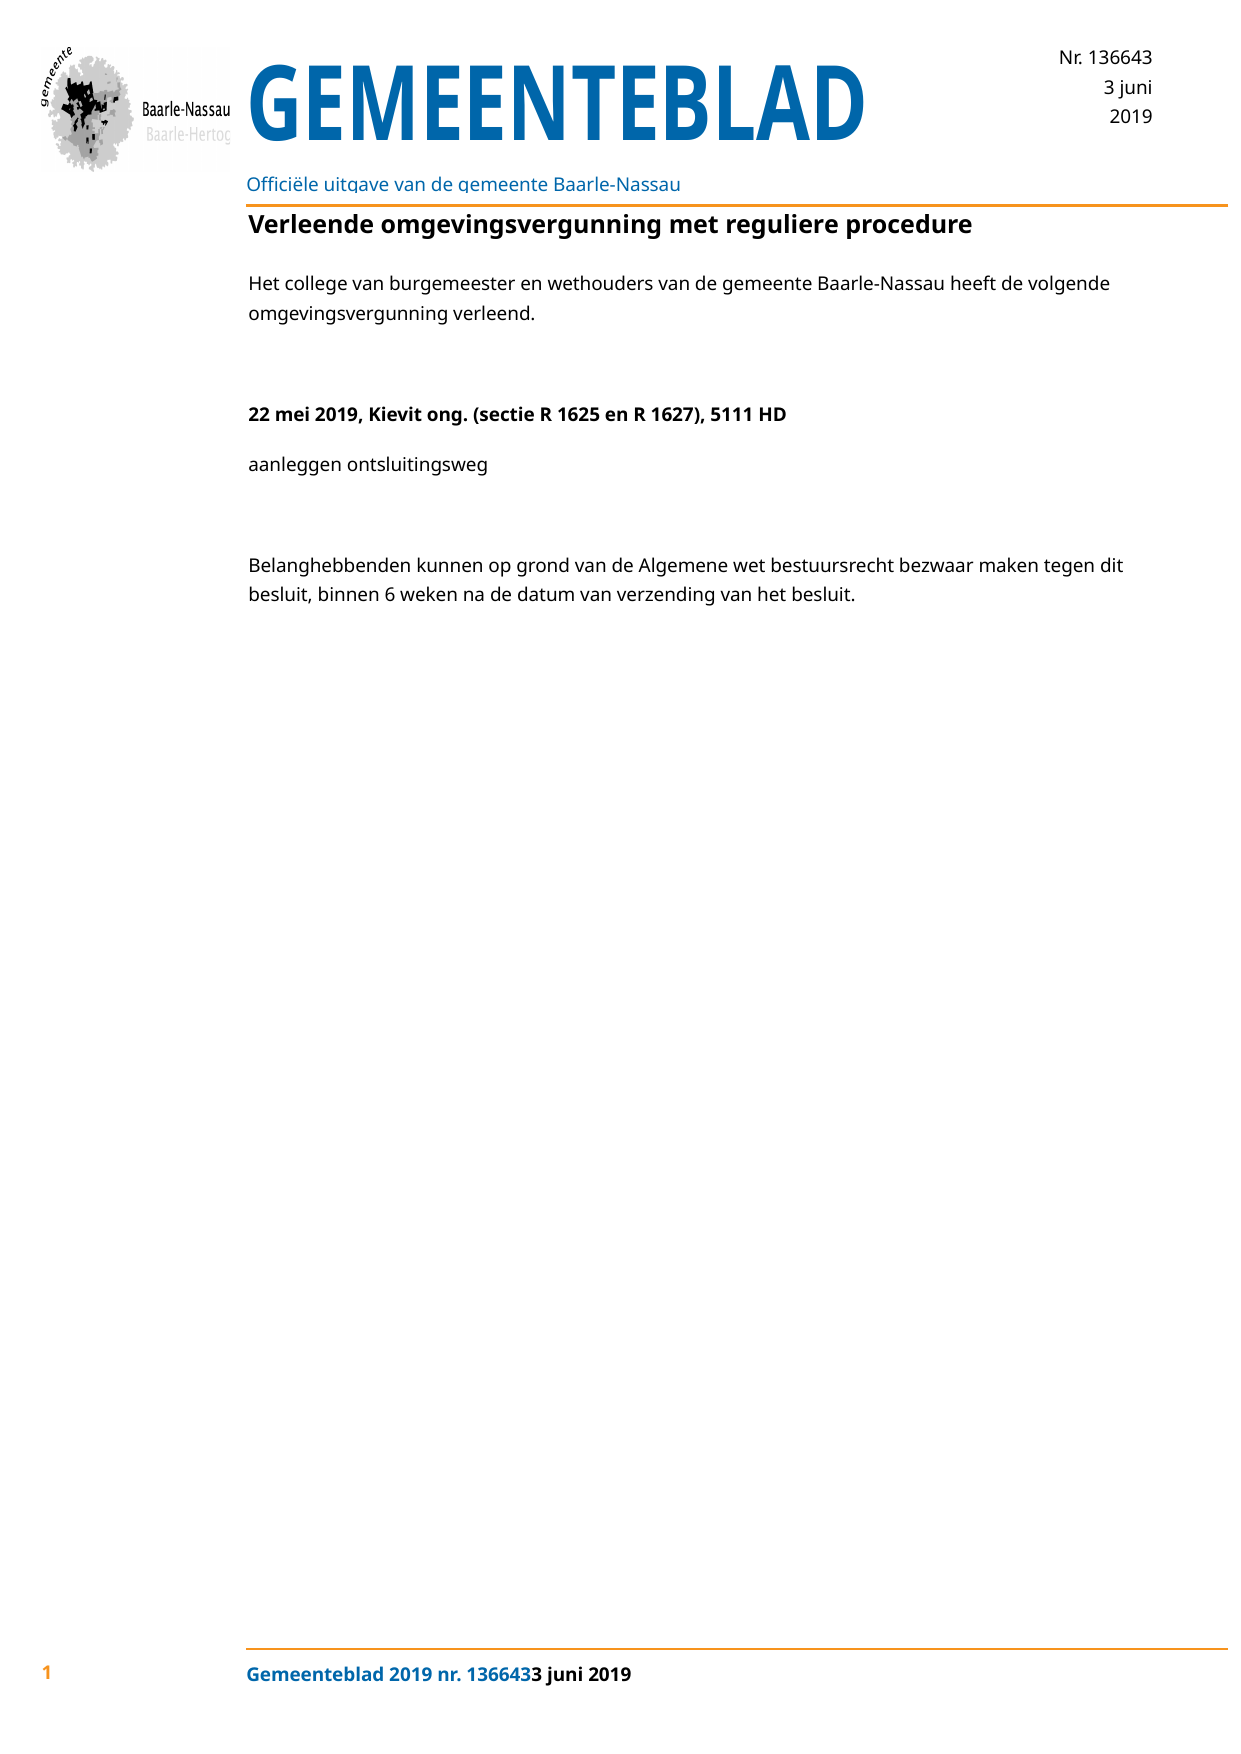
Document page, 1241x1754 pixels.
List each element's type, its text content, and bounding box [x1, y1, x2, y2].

text Het college van burgemeester en wethouders van de gemeente Baarle-Nassau heeft de volgende omgevingsvergunning verleend. [248, 270, 1152, 326]
text 22 mei 2019, Kievit ong. (sectie R 1625 en R 1627), 5111 HD [248, 401, 1152, 426]
picture [41, 47, 231, 172]
text Belanghebbenden kunnen op grond van de Algemene wet bestuursrecht bezwaar maken tegen dit besluit, binnen 6 weken na de datum van verzending van het besluit. [248, 552, 1152, 607]
text aanleggen ontsluitingsweg [248, 451, 1152, 477]
text Verleende omgevingsvergunning met reguliere procedure [248, 207, 1152, 241]
